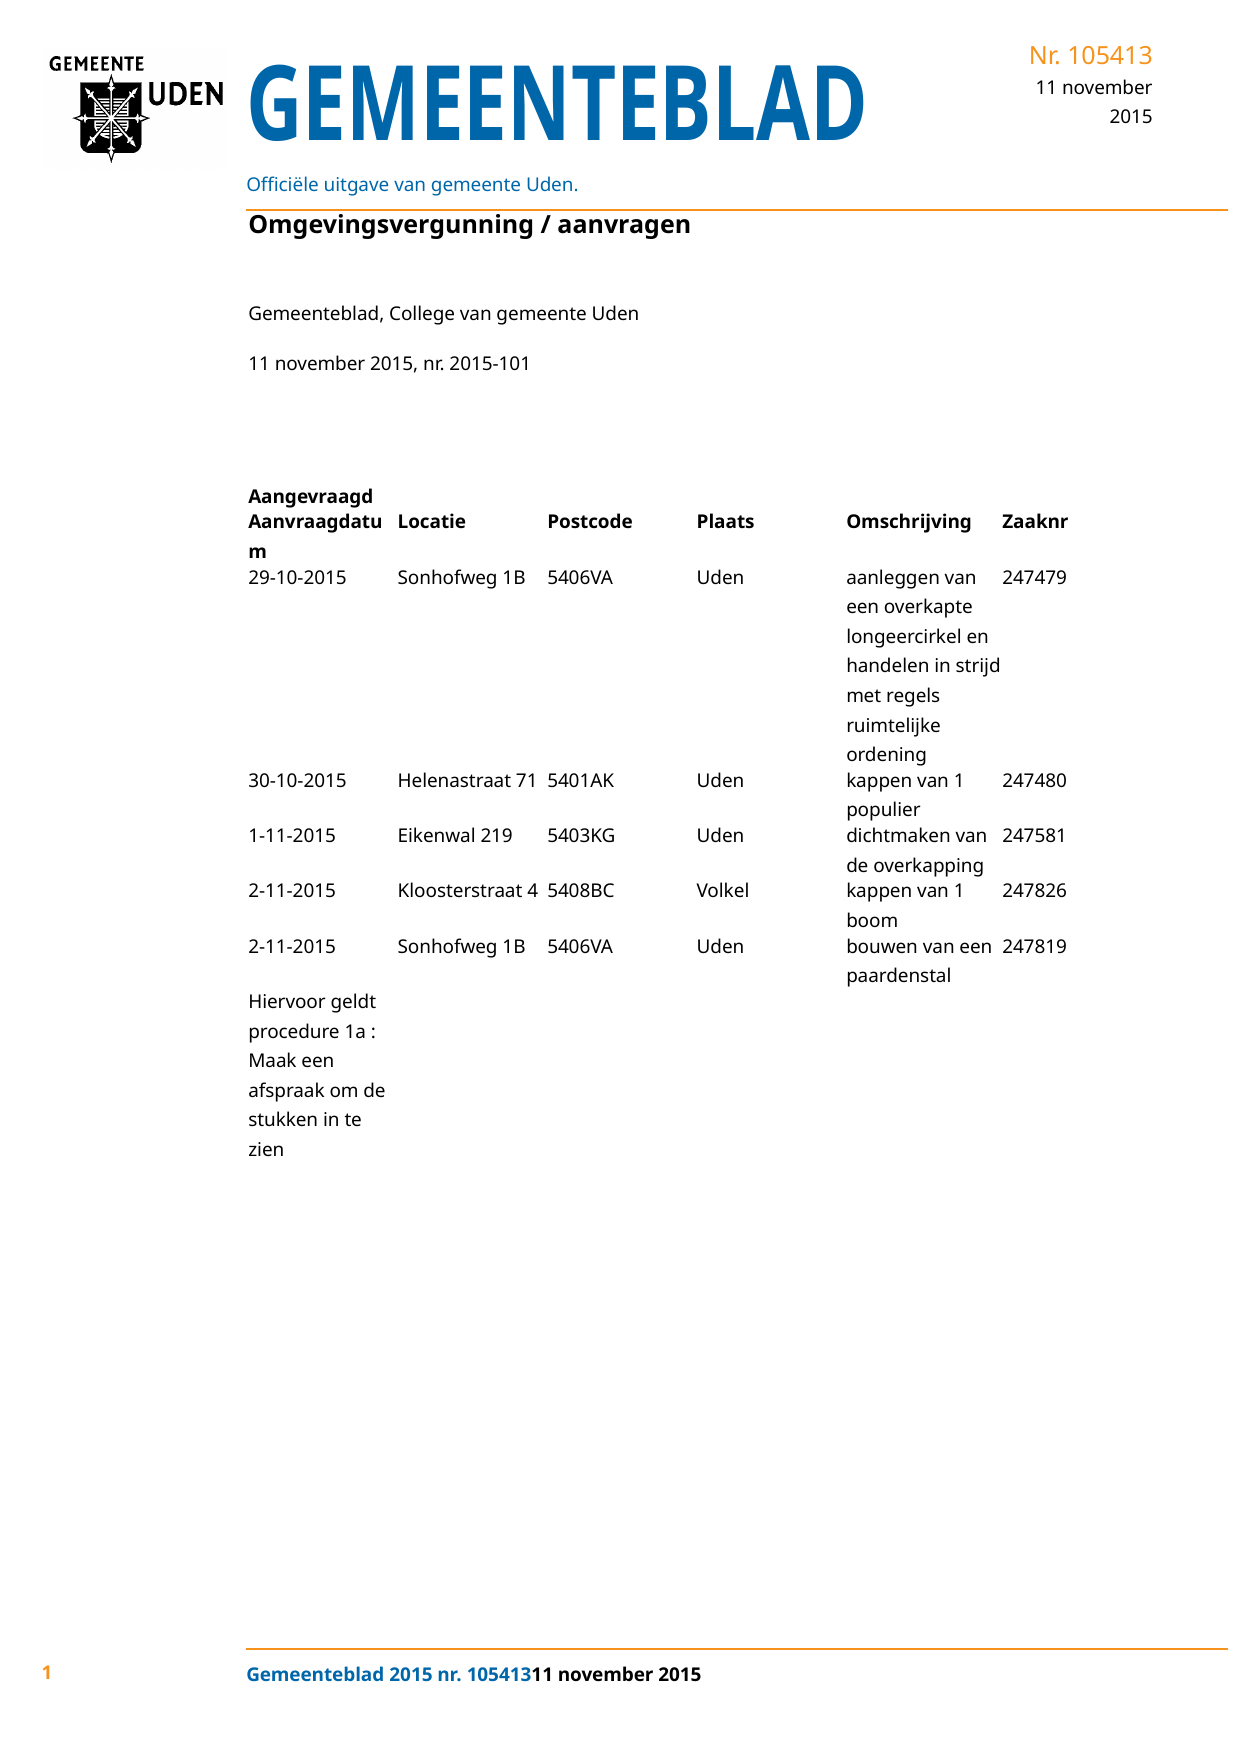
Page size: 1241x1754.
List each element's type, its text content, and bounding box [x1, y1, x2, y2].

table_cell 247826 [1002, 878, 1152, 933]
text 11 november 2015, nr. 2015-101 [248, 350, 1152, 376]
table_cell [248, 457, 397, 483]
table_cell Zaaknr [1002, 509, 1152, 564]
table_cell Postcode [547, 509, 696, 564]
table_cell 247479 [1002, 564, 1152, 767]
table_cell Uden [696, 767, 846, 822]
table_cell 5406VA [547, 933, 696, 988]
table_cell bouwen van een paardenstal [846, 933, 1002, 988]
table_cell kappen van 1 boom [846, 878, 1002, 933]
table_cell Locatie [398, 509, 547, 564]
table_cell Helenastraat 71 [398, 767, 547, 822]
table_cell Aangevraagd [248, 483, 397, 508]
table_cell kappen van 1 populier [846, 767, 1002, 822]
table_cell Sonhofweg 1B [398, 564, 547, 767]
table_cell Plaats [696, 509, 846, 564]
table_cell 29-10-2015 [248, 564, 397, 767]
table_cell [248, 431, 397, 457]
table_cell 30-10-2015 [248, 767, 397, 822]
table_cell 5401AK [547, 767, 696, 822]
table_cell aanleggen van een overkapte longeercirkel en handelen in strijd met regels ruimtelijke ordening [846, 564, 1002, 767]
table_cell Kloosterstraat 4 [398, 878, 547, 933]
table_cell 2-11-2015 [248, 878, 397, 933]
table_cell 247480 [1002, 767, 1152, 822]
table_cell Aanvraagdatum [248, 509, 397, 564]
table_cell Eikenwal 219 [398, 823, 547, 878]
table_cell 1-11-2015 [248, 823, 397, 878]
table_cell 2-11-2015 [248, 933, 397, 988]
table_cell 5408BC [547, 878, 696, 933]
table_cell Omschrijving [846, 509, 1002, 564]
table_cell Uden [696, 564, 846, 767]
table_cell 5403KG [547, 823, 696, 878]
table_cell Sonhofweg 1B [398, 933, 547, 988]
table_cell 5406VA [547, 564, 696, 767]
table_cell dichtmaken van de overkapping [846, 823, 1002, 878]
table_cell Uden [696, 823, 846, 878]
text Gemeenteblad, College van gemeente Uden [248, 300, 1152, 326]
table_cell Volkel [696, 878, 846, 933]
table_cell Uden [696, 933, 846, 988]
picture [41, 47, 231, 172]
text Omgevingsvergunning / aanvragen [248, 211, 1152, 241]
table_cell 247819 [1002, 933, 1152, 988]
table_header [248, 406, 397, 431]
table_cell 247581 [1002, 823, 1152, 878]
table_cell Hiervoor geldt procedure 1a : Maak een afspraak om de stukken in te zien [248, 988, 397, 1162]
